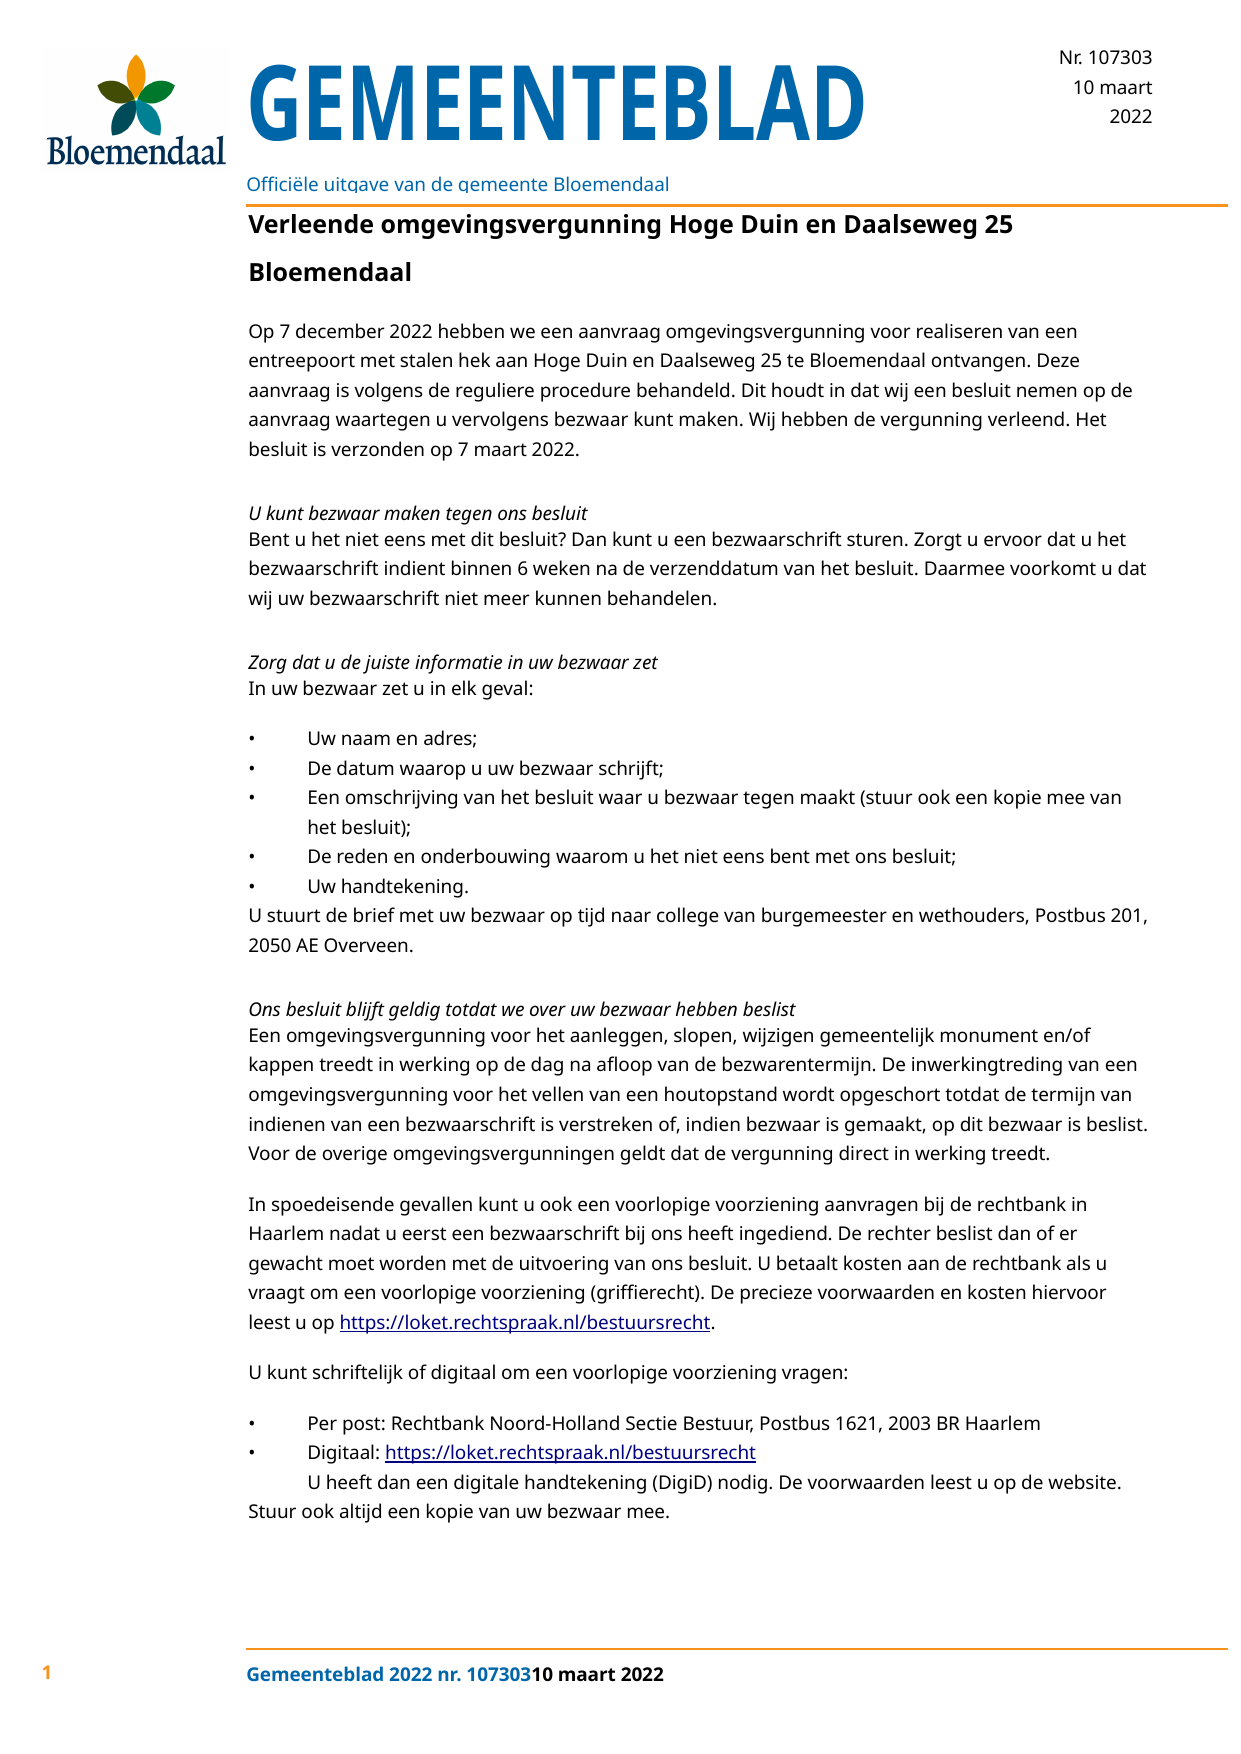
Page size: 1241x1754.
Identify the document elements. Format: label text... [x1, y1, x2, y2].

list Uw handtekening. [248, 873, 1152, 899]
list Uw naam en adres; [248, 725, 1152, 751]
text Zorg dat u de juiste informatie in uw bezwaar zet [248, 649, 1152, 675]
text In spoedeisende gevallen kunt u ook een voorlopige voorziening aanvragen bij de rechtbank in Haarlem nadat u eerst een bezwaarschrift bij ons heeft ingediend. De rechter beslist dan of er gewacht moet worden met de uitvoering van ons besluit. U betaalt kosten aan de rechtbank als u vraagt om een voorlopige voorziening (griffierecht). De precieze voorwaarden en kosten hiervoor leest u op https://loket.rechtspraak.nl/bestuursrecht. [248, 1191, 1152, 1335]
text Ons besluit blijft geldig totdat we over uw bezwaar hebben beslist [248, 996, 1152, 1022]
text U kunt bezwaar maken tegen ons besluit [248, 500, 1152, 526]
text Bent u het niet eens met dit besluit? Dan kunt u een bezwaarschrift sturen. Zorgt u ervoor dat u het bezwaarschrift indient binnen 6 weken na de verzenddatum van het besluit. Daarmee voorkomt u dat wij uw bezwaarschrift niet meer kunnen behandelen. [248, 526, 1152, 611]
list De reden en onderbouwing waarom u het niet eens bent met ons besluit; [248, 843, 1152, 869]
text Verleende omgevingsvergunning Hoge Duin en Daalseweg 25 Bloemendaal [248, 207, 1152, 288]
list Een omschrijving van het besluit waar u bezwaar tegen maakt (stuur ook een kopie mee van het besluit); [248, 784, 1152, 840]
text Op 7 december 2022 hebben we een aanvraag omgevingsvergunning voor realiseren van een entreepoort met stalen hek aan Hoge Duin en Daalseweg 25 te Bloemendaal ontvangen. Deze aanvraag is volgens de reguliere procedure behandeld. Dit houdt in dat wij een besluit nemen op de aanvraag waartegen u vervolgens bezwaar kunt maken. Wij hebben de vergunning verleend. Het besluit is verzonden op 7 maart 2022. [248, 318, 1152, 462]
text U kunt schriftelijk of digitaal om een voorlopige voorziening vragen: [248, 1359, 1152, 1385]
list De datum waarop u uw bezwaar schrijft; [248, 755, 1152, 781]
list U heeft dan een digitale handtekening (DigiD) nodig. De voorwaarden leest u op de website. [248, 1469, 1152, 1495]
text In uw bezwaar zet u in elk geval: [248, 675, 1152, 701]
list Per post: Rechtbank Noord-Holland Sectie Bestuur, Postbus 1621, 2003 BR Haarlem [248, 1410, 1152, 1436]
text U stuurt de brief met uw bezwaar op tijd naar college van burgemeester en wethouders, Postbus 201, 2050 AE Overveen. [248, 903, 1152, 958]
list Digitaal: https://loket.rechtspraak.nl/bestuursrecht [248, 1439, 1152, 1465]
picture [41, 47, 231, 172]
text Stuur ook altijd een kopie van uw bezwaar mee. [248, 1499, 1152, 1524]
text Een omgevingsvergunning voor het aanleggen, slopen, wijzigen gemeentelijk monument en/of kappen treedt in werking op de dag na afloop van de bezwarentermijn. De inwerkingtreding van een omgevingsvergunning voor het vellen van een houtopstand wordt opgeschort totdat de termijn van indienen van een bezwaarschrift is verstreken of, indien bezwaar is gemaakt, op dit bezwaar is beslist. Voor de overige omgevingsvergunningen geldt dat de vergunning direct in werking treedt. [248, 1022, 1152, 1166]
